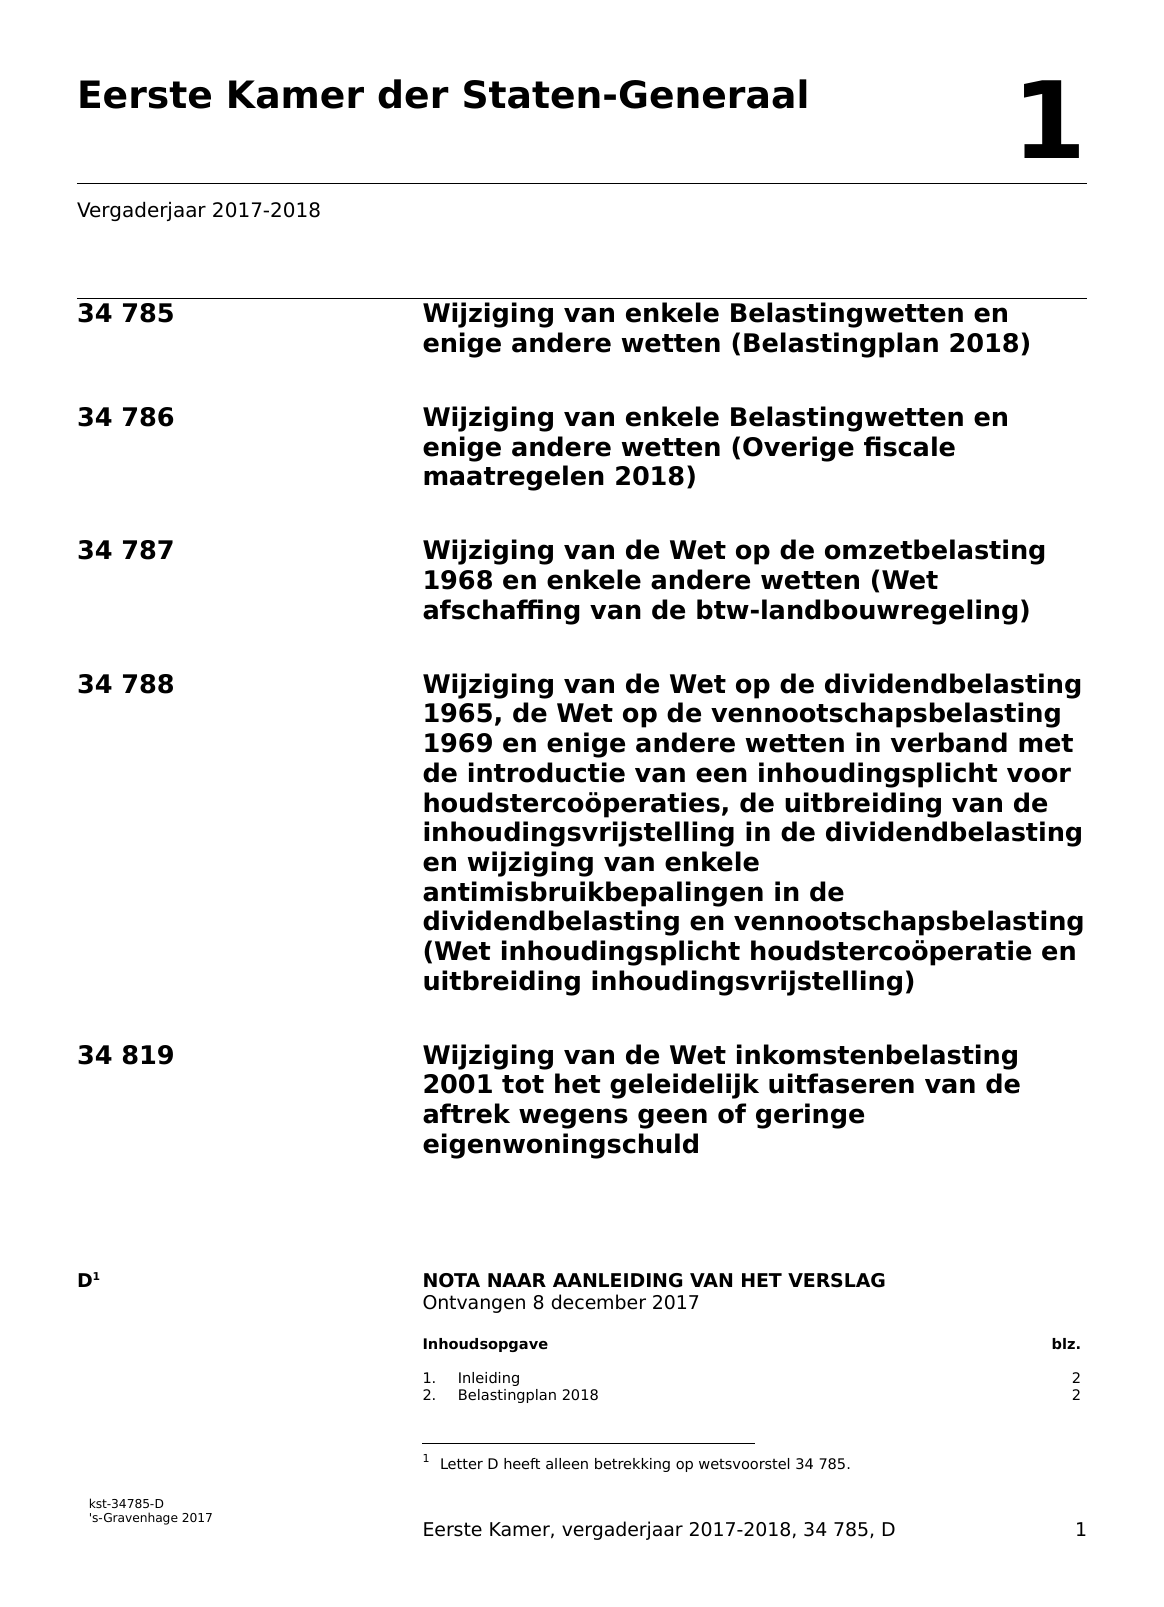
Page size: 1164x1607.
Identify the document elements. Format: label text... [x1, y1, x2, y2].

table_cell Inleiding [452, 1370, 1027, 1387]
table_cell [1028, 1353, 1087, 1370]
table_cell 2 [1028, 1370, 1087, 1387]
text 's-Gravenhage 2017 [88, 1511, 323, 1525]
table_cell 2 [1028, 1387, 1087, 1404]
table_cell [422, 1353, 452, 1370]
table_header 1 [886, 59, 1087, 183]
subtitle 34 785 Wijziging van enkele Belastingwetten en enige andere wetten (Belastingplan 2018) [77, 299, 1087, 358]
subtitle D NOTA NAAR AANLEIDING VAN HET VERSLAG [77, 1270, 1087, 1292]
subtitle 34 819 Wijziging van de Wet inkomstenbelasting 2001 tot het geleidelijk uitfaseren van de aftrek wegens geen of geringe eigenwoningschuld [77, 1041, 1087, 1159]
table_cell Belastingplan 2018 [452, 1387, 1027, 1404]
text Ontvangen 8 december 2017 [422, 1292, 1087, 1314]
table_header Eerste Kamer der Staten-Generaal [77, 59, 886, 183]
table_header Inhoudsopgave [422, 1336, 1027, 1353]
text Letter D heeft alleen betrekking op wetsvoorstel 34 785. [422, 1452, 1087, 1474]
table_cell [511, 1353, 1027, 1370]
table_cell 1. [422, 1370, 452, 1387]
table_cell Vergaderjaar 2017-2018 [77, 184, 1087, 298]
table_cell 2. [422, 1387, 452, 1404]
table_cell [452, 1353, 511, 1370]
table_header blz. [1028, 1336, 1087, 1353]
subtitle 34 788 Wijziging van de Wet op de dividendbelasting 1965, de Wet op de vennootschapsbelasting 1969 en enige andere wetten in verband met de introductie van een inhoudingsplicht voor houdstercoöperaties, de uitbreiding van de inhoudingsvrijstelling in de dividendbelasting en wijziging van enkele antimisbruikbepalingen in de dividendbelasting en vennootschapsbelasting (Wet inhoudingsplicht houdstercoöperatie en uitbreiding inhoudingsvrijstelling) [77, 669, 1087, 996]
subtitle 34 786 Wijziging van enkele Belastingwetten en enige andere wetten (Overige fiscale maatregelen 2018) [77, 403, 1087, 492]
text kst-34785-D [88, 1497, 323, 1511]
subtitle 34 787 Wijziging van de Wet op de omzetbelasting 1968 en enkele andere wetten (Wet afschaffing van de btw-landbouwregeling) [77, 536, 1087, 625]
